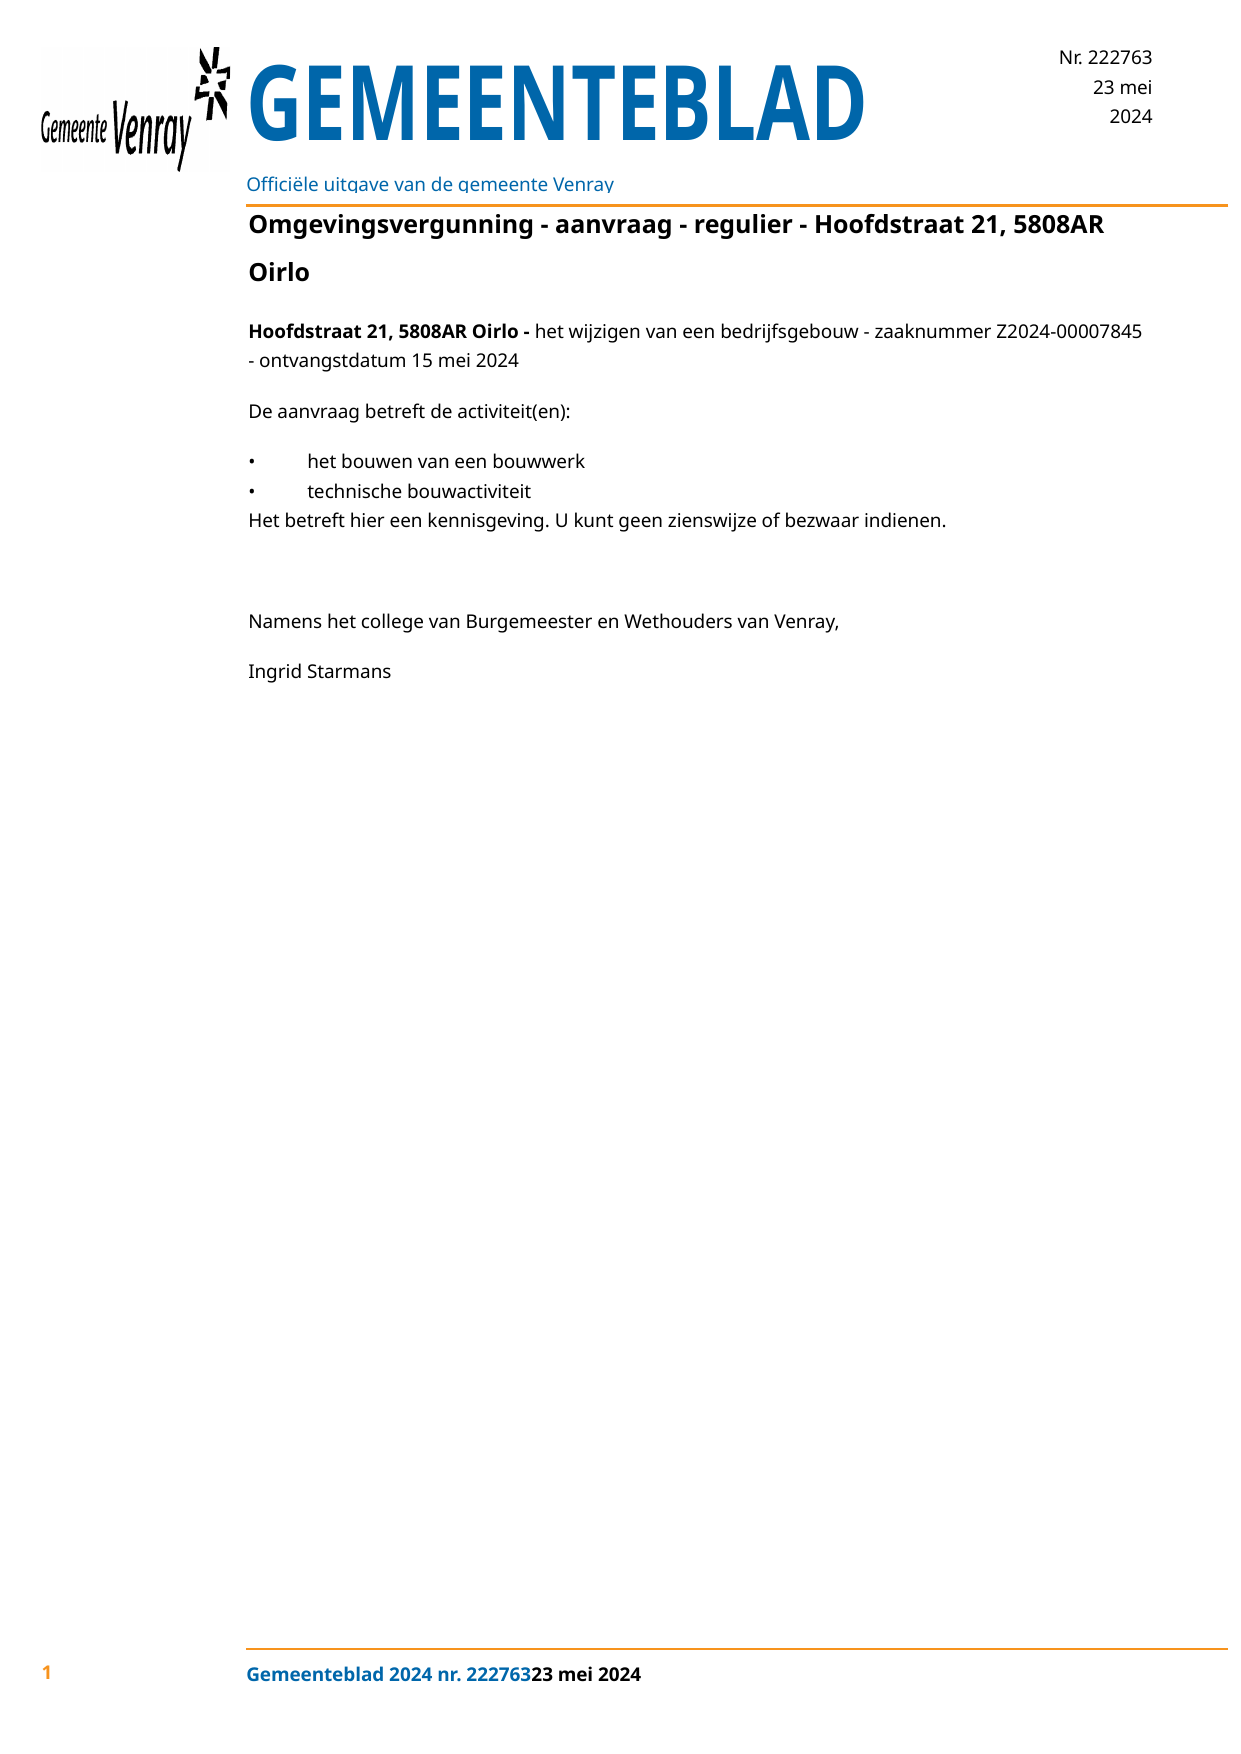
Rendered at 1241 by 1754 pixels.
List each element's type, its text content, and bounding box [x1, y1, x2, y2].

list technische bouwactiviteit [248, 478, 1152, 504]
text Omgevingsvergunning - aanvraag - regulier - Hoofdstraat 21, 5808AR Oirlo [248, 207, 1152, 288]
text De aanvraag betreft de activiteit(en): [248, 398, 1152, 424]
picture [41, 47, 231, 172]
text Ingrid Starmans [248, 659, 1152, 684]
text Het betreft hier een kennisgeving. U kunt geen zienswijze of bezwaar indienen. [248, 507, 1152, 533]
list het bouwen van een bouwwerk [248, 448, 1152, 474]
text Namens het college van Burgemeester en Wethouders van Venray, [248, 608, 1152, 634]
text Hoofdstraat 21, 5808AR Oirlo - het wijzigen van een bedrijfsgebouw - zaaknummer Z2024-00007845 - ontvangstdatum 15 mei 2024 [248, 318, 1152, 373]
